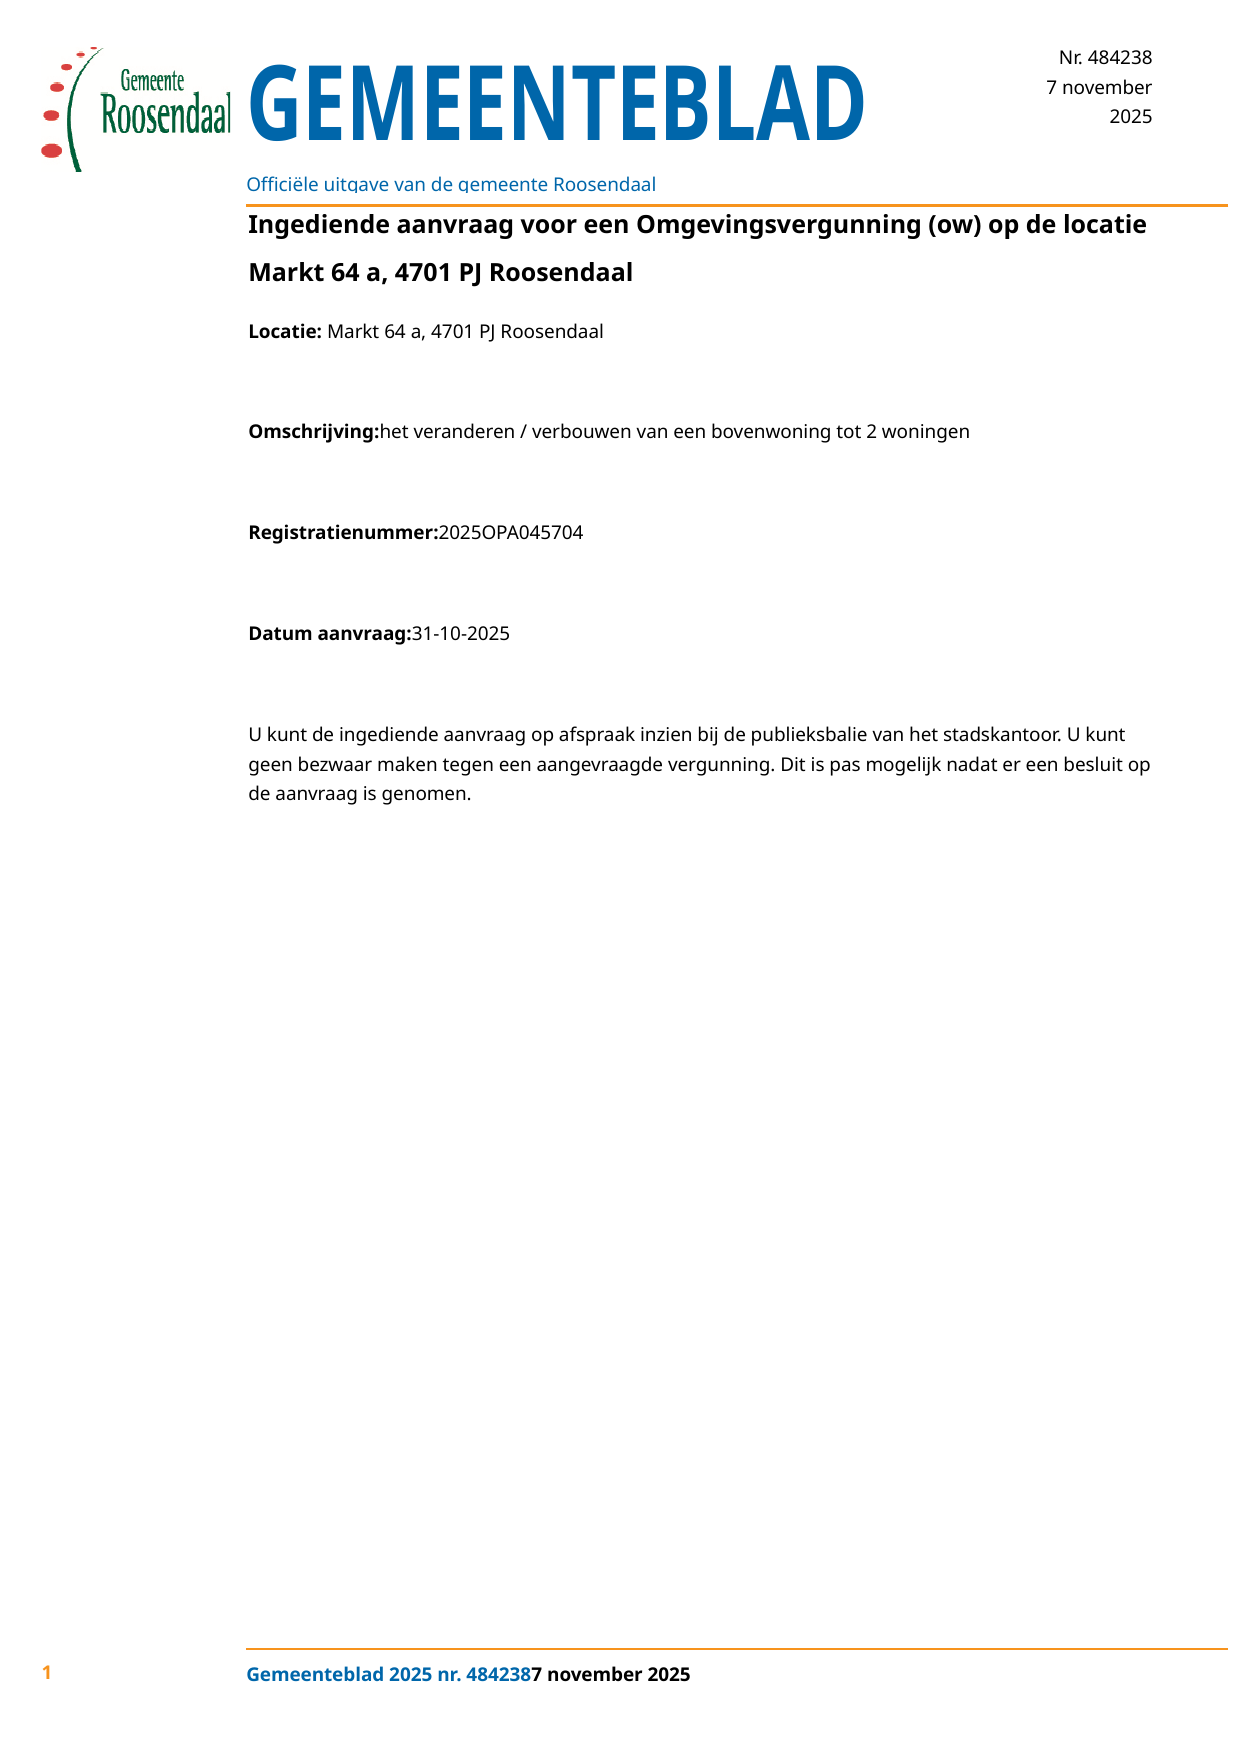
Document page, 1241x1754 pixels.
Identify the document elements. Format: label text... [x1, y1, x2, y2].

text Datum aanvraag:31-10-2025 [248, 620, 1152, 646]
text Locatie: Markt 64 a, 4701 PJ Roosendaal [248, 318, 1152, 344]
text Omschrijving:het veranderen / verbouwen van een bovenwoning tot 2 woningen [248, 419, 1152, 444]
text Ingediende aanvraag voor een Omgevingsvergunning (ow) op de locatie Markt 64 a, 4701 PJ Roosendaal [248, 207, 1152, 288]
text Registratienummer:2025OPA045704 [248, 519, 1152, 545]
picture [41, 47, 231, 172]
text U kunt de ingediende aanvraag op afspraak inzien bij de publieksbalie van het stadskantoor. U kunt geen bezwaar maken tegen een aangevraagde vergunning. Dit is pas mogelijk nadat er een besluit op de aanvraag is genomen. [248, 721, 1152, 806]
